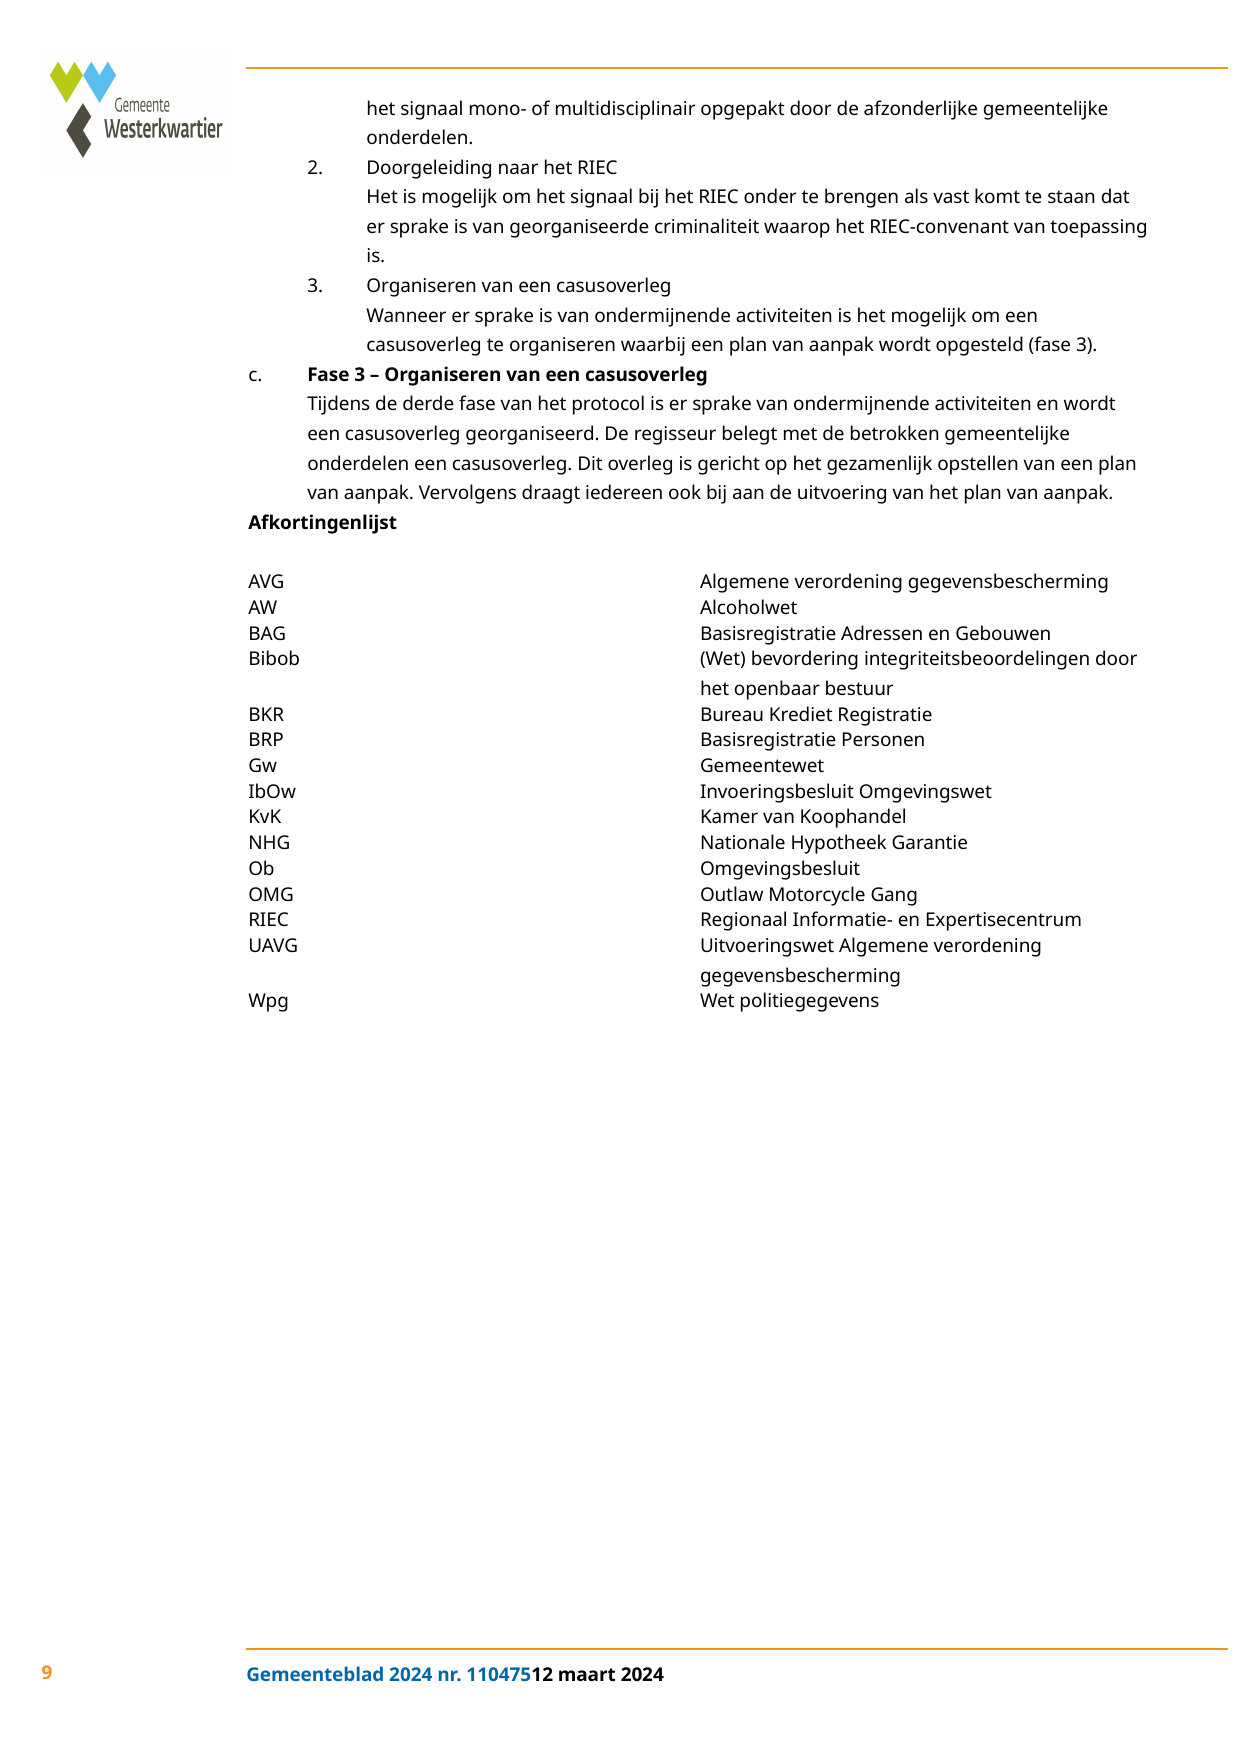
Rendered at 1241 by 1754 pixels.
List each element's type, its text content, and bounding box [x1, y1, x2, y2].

table_cell Basisregistratie Personen [700, 726, 1152, 752]
table_cell Basisregistratie Adressen en Gebouwen [700, 620, 1152, 645]
table_cell Gemeentewet [700, 752, 1152, 778]
list Wanneer er sprake is van ondermijnende activiteiten is het mogelijk om een casusoverleg te organiseren waarbij een plan van aanpak wordt opgesteld (fase 3). [307, 302, 1152, 357]
table_cell AW [248, 594, 700, 620]
list Het is mogelijk om het signaal bij het RIEC onder te brengen als vast komt te staan dat er sprake is van georganiseerde criminaliteit waarop het RIEC-convenant van toepassing is. [307, 183, 1152, 268]
table_cell Invoeringsbesluit Omgevingswet [700, 778, 1152, 804]
table_cell Gw [248, 752, 700, 778]
table_cell Wpg [248, 988, 700, 1013]
table_cell (Wet) bevordering integriteitsbeoordelingen door het openbaar bestuur [700, 645, 1152, 701]
table_cell BRP [248, 726, 700, 752]
table_cell UAVG [248, 932, 700, 988]
list het signaal mono- of multidisciplinair opgepakt door de afzonderlijke gemeentelijke onderdelen. [307, 95, 1152, 150]
list Doorgeleiding naar het RIEC [307, 154, 1152, 180]
table_cell Kamer van Koophandel [700, 804, 1152, 829]
table_cell Bureau Krediet Registratie [700, 701, 1152, 726]
table_cell IbOw [248, 778, 700, 804]
table_header AVG [248, 568, 700, 594]
table_cell Wet politiegegevens [700, 988, 1152, 1013]
list Tijdens de derde fase van het protocol is er sprake van ondermijnende activiteiten en wordt een casusoverleg georganiseerd. De regisseur belegt met de betrokken gemeentelijke onderdelen een casusoverleg. Dit overleg is gericht op het gezamenlijk opstellen van een plan van aanpak. Vervolgens draagt iedereen ook bij aan de uitvoering van het plan van aanpak. [248, 391, 1152, 505]
table_cell BKR [248, 701, 700, 726]
table_cell NHG [248, 829, 700, 855]
list Organiseren van een casusoverleg [307, 272, 1152, 298]
table_cell OMG [248, 881, 700, 907]
table_cell Omgevingsbesluit [700, 855, 1152, 881]
table_cell Regionaal Informatie- en Expertisecentrum [700, 907, 1152, 932]
table_cell KvK [248, 804, 700, 829]
table_cell Alcoholwet [700, 594, 1152, 620]
table_cell RIEC [248, 907, 700, 932]
table_cell Nationale Hypotheek Garantie [700, 829, 1152, 855]
table_cell BAG [248, 620, 700, 645]
text Afkortingenlijst [248, 509, 1152, 535]
table_cell Uitvoeringswet Algemene verordening gegevensbescherming [700, 932, 1152, 988]
table_cell Ob [248, 855, 700, 881]
table_cell Outlaw Motorcycle Gang [700, 881, 1152, 907]
table_cell Bibob [248, 645, 700, 701]
list Fase 3 – Organiseren van een casusoverleg [248, 361, 1152, 387]
table_header Algemene verordening gegevensbescherming [700, 568, 1152, 594]
picture [41, 47, 231, 172]
